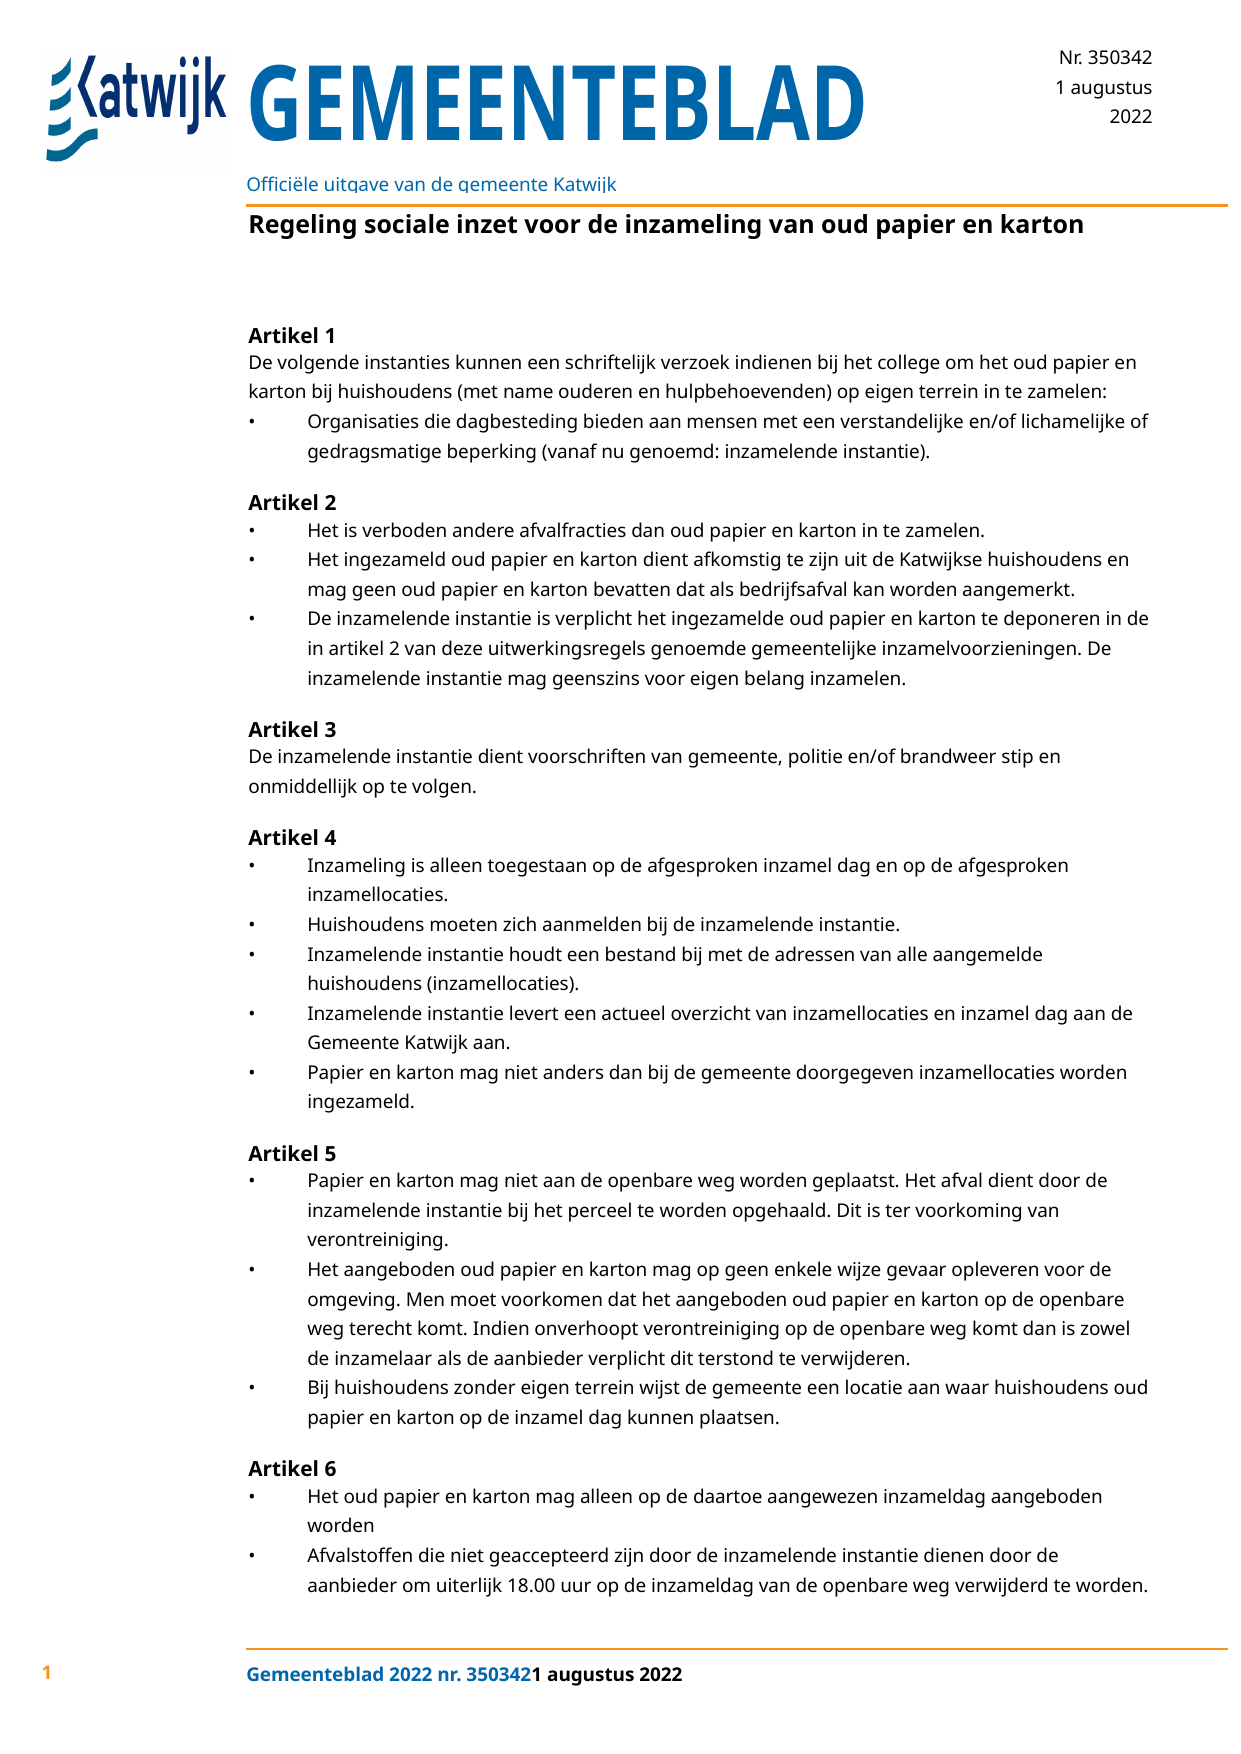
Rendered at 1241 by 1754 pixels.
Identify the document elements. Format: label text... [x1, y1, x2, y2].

list Papier en karton mag niet anders dan bij de gemeente doorgegeven inzamellocaties worden ingezameld. [248, 1059, 1152, 1114]
picture [41, 47, 231, 172]
text Regeling sociale inzet voor de inzameling van oud papier en karton [248, 207, 1152, 241]
list Inzamelende instantie houdt een bestand bij met de adressen van alle aangemelde huishoudens (inzamellocaties). [248, 941, 1152, 996]
text De inzamelende instantie dient voorschriften van gemeente, politie en/of brandweer stip en onmiddellijk op te volgen. [248, 743, 1152, 799]
text De volgende instanties kunnen een schriftelijk verzoek indienen bij het college om het oud papier en karton bij huishoudens (met name ouderen en hulpbehoevenden) op eigen terrein in te zamelen: [248, 349, 1152, 404]
text Artikel 4 [248, 823, 1152, 852]
list Inzameling is alleen toegestaan op de afgesproken inzamel dag en op de afgesproken inzamellocaties. [248, 852, 1152, 907]
text Artikel 2 [248, 488, 1152, 517]
list Het ingezameld oud papier en karton dient afkomstig te zijn uit de Katwijkse huishoudens en mag geen oud papier en karton bevatten dat als bedrijfsafval kan worden aangemerkt. [248, 546, 1152, 602]
list Organisaties die dagbesteding bieden aan mensen met een verstandelijke en/of lichamelijke of gedragsmatige beperking (vanaf nu genoemd: inzamelende instantie). [248, 408, 1152, 464]
list Afvalstoffen die niet geaccepteerd zijn door de inzamelende instantie dienen door de aanbieder om uiterlijk 18.00 uur op de inzameldag van de openbare weg verwijderd te worden. [248, 1542, 1152, 1597]
list De inzamelende instantie is verplicht het ingezamelde oud papier en karton te deponeren in de in artikel 2 van deze uitwerkingsregels genoemde gemeentelijke inzamelvoorzieningen. De inzamelende instantie mag geenszins voor eigen belang inzamelen. [248, 606, 1152, 690]
text Artikel 6 [248, 1454, 1152, 1483]
list Het oud papier en karton mag alleen op de daartoe aangewezen inzameldag aangeboden worden [248, 1483, 1152, 1538]
list Inzamelende instantie levert een actueel overzicht van inzamellocaties en inzamel dag aan de Gemeente Katwijk aan. [248, 1000, 1152, 1055]
text Artikel 1 [248, 321, 1152, 349]
list Papier en karton mag niet aan de openbare weg worden geplaatst. Het afval dient door de inzamelende instantie bij het perceel te worden opgehaald. Dit is ter voorkoming van verontreiniging. [248, 1167, 1152, 1252]
text Artikel 3 [248, 715, 1152, 743]
list Het is verboden andere afvalfracties dan oud papier en karton in te zamelen. [248, 517, 1152, 542]
text Artikel 5 [248, 1139, 1152, 1167]
list Huishoudens moeten zich aanmelden bij de inzamelende instantie. [248, 911, 1152, 937]
list Bij huishoudens zonder eigen terrein wijst de gemeente een locatie aan waar huishoudens oud papier en karton op de inzamel dag kunnen plaatsen. [248, 1374, 1152, 1430]
list Het aangeboden oud papier en karton mag op geen enkele wijze gevaar opleveren voor de omgeving. Men moet voorkomen dat het aangeboden oud papier en karton op de openbare weg terecht komt. Indien onverhoopt verontreiniging op de openbare weg komt dan is zowel de inzamelaar als de aanbieder verplicht dit terstond te verwijderen. [248, 1256, 1152, 1371]
